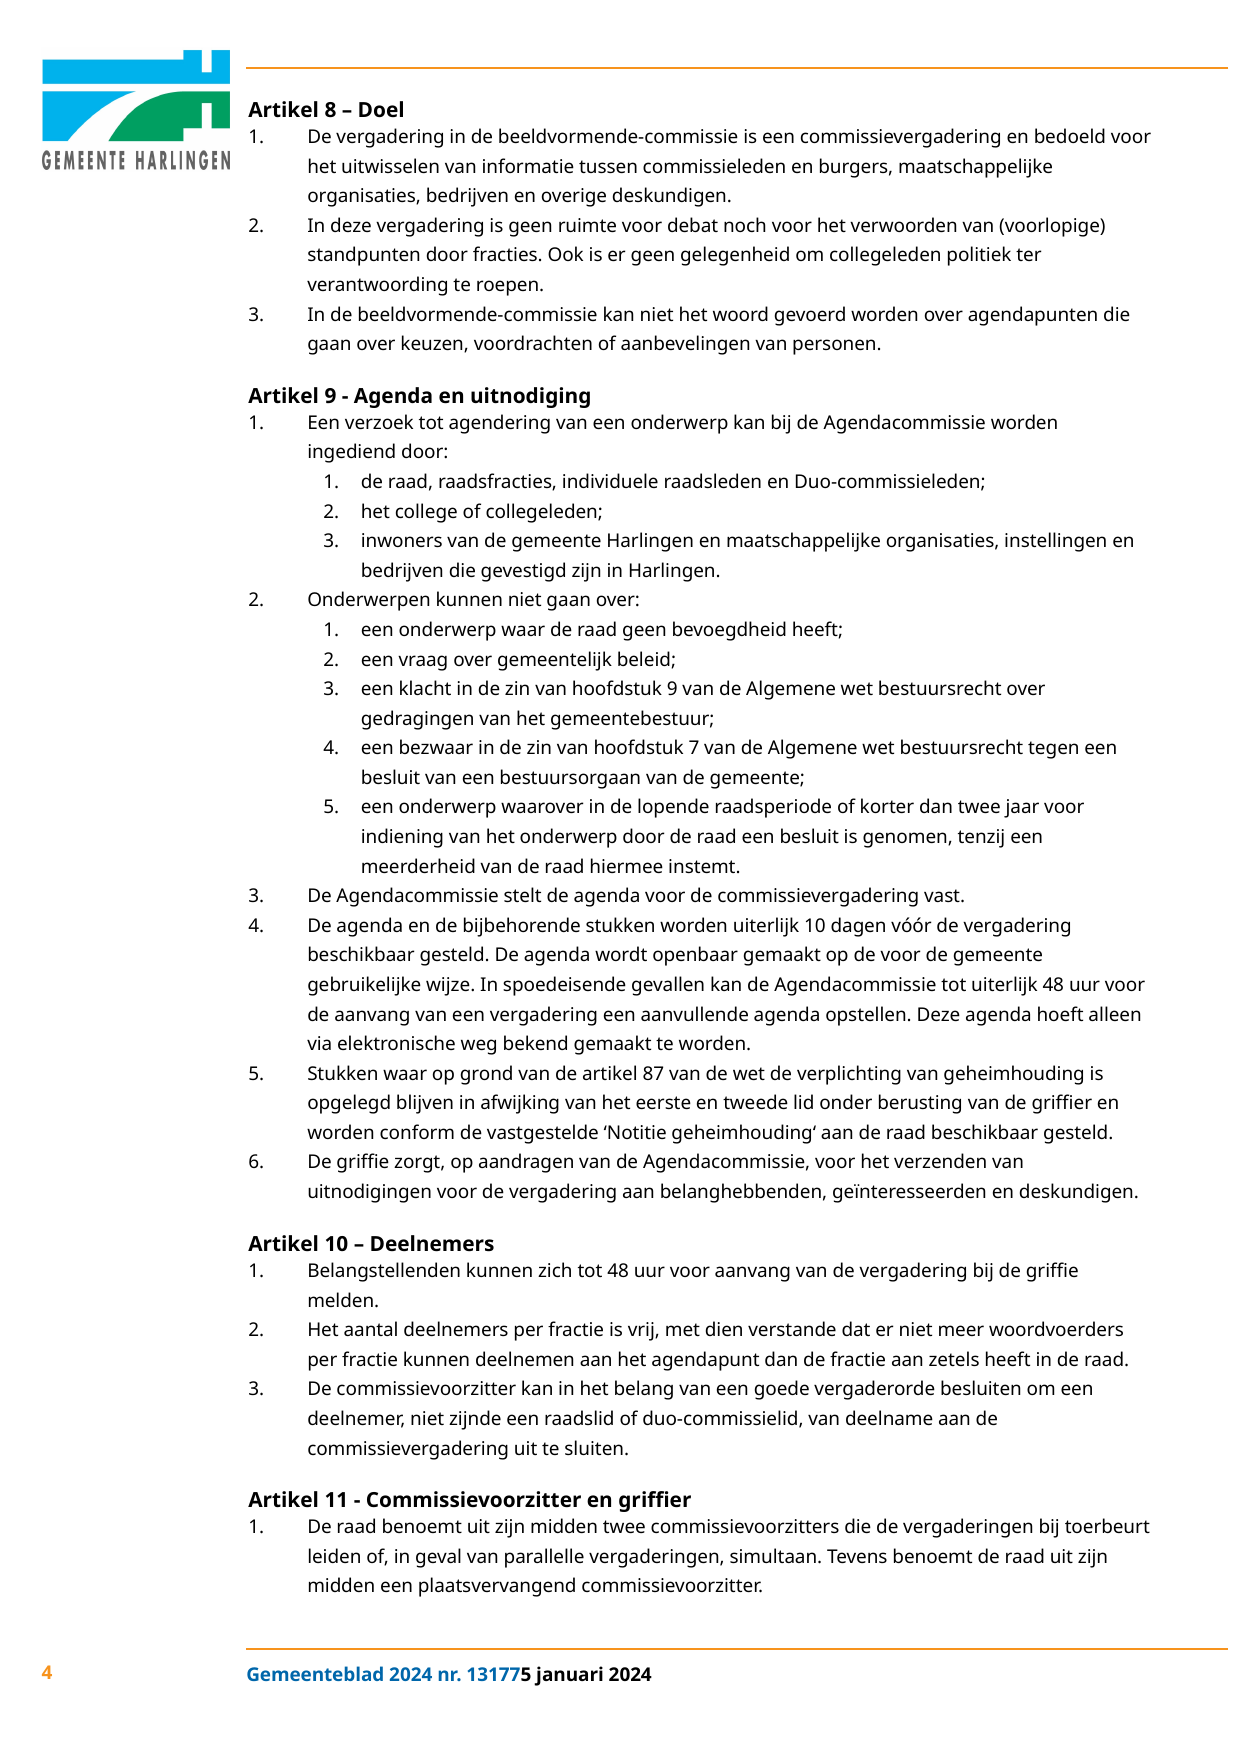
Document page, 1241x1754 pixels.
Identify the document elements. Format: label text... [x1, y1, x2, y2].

list de raad, raadsfracties, individuele raadsleden en Duo-commissieleden; [323, 468, 1152, 494]
list Het aantal deelnemers per fractie is vrij, met dien verstande dat er niet meer woordvoerders per fractie kunnen deelnemen aan het agendapunt dan de fractie aan zetels heeft in de raad. [248, 1316, 1152, 1372]
list De Agendacommissie stelt de agenda voor de commissievergadering vast. [248, 882, 1152, 908]
list een klacht in de zin van hoofdstuk 9 van de Algemene wet bestuursrecht over gedragingen van het gemeentebestuur; [323, 675, 1152, 731]
list inwoners van de gemeente Harlingen en maatschappelijke organisaties, instellingen en bedrijven die gevestigd zijn in Harlingen. [323, 527, 1152, 583]
list het college of collegeleden; [323, 498, 1152, 524]
list Onderwerpen kunnen niet gaan over: [248, 587, 1152, 612]
list De vergadering in de beeldvormende-commissie is een commissievergadering en bedoeld voor het uitwisselen van informatie tussen commissieleden en burgers, maatschappelijke organisaties, bedrijven en overige deskundigen. [248, 123, 1152, 208]
list een bezwaar in de zin van hoofdstuk 7 van de Algemene wet bestuursrecht tegen een besluit van een bestuursorgaan van de gemeente; [323, 734, 1152, 790]
text Artikel 11 - Commissievoorzitter en griffier [248, 1485, 1152, 1513]
list Belangstellenden kunnen zich tot 48 uur voor aanvang van de vergadering bij de griffie melden. [248, 1257, 1152, 1312]
list Stukken waar op grond van de artikel 87 van de wet de verplichting van geheimhouding is opgelegd blijven in afwijking van het eerste en tweede lid onder berusting van de griffier en worden conform de vastgestelde ‘Notitie geheimhouding‘ aan de raad beschikbaar gesteld. [248, 1060, 1152, 1145]
picture [41, 47, 231, 172]
list Een verzoek tot agendering van een onderwerp kan bij de Agendacommissie worden ingediend door: [248, 409, 1152, 464]
text Artikel 9 - Agenda en uitnodiging [248, 381, 1152, 409]
list De agenda en de bijbehorende stukken worden uiterlijk 10 dagen vóór de vergadering beschikbaar gesteld. De agenda wordt openbaar gemaakt op de voor de gemeente gebruikelijke wijze. In spoedeisende gevallen kan de Agendacommissie tot uiterlijk 48 uur voor de aanvang van een vergadering een aanvullende agenda opstellen. Deze agenda hoeft alleen via elektronische weg bekend gemaakt te worden. [248, 912, 1152, 1056]
list De raad benoemt uit zijn midden twee commissievoorzitters die de vergaderingen bij toerbeurt leiden of, in geval van parallelle vergaderingen, simultaan. Tevens benoemt de raad uit zijn midden een plaatsvervangend commissievoorzitter. [248, 1513, 1152, 1598]
text Artikel 8 – Doel [248, 95, 1152, 123]
list een onderwerp waarover in de lopende raadsperiode of korter dan twee jaar voor indiening van het onderwerp door de raad een besluit is genomen, tenzij een meerderheid van de raad hiermee instemt. [323, 794, 1152, 879]
list een vraag over gemeentelijk beleid; [323, 646, 1152, 672]
list een onderwerp waar de raad geen bevoegdheid heeft; [323, 616, 1152, 642]
list In deze vergadering is geen ruimte voor debat noch voor het verwoorden van (voorlopige) standpunten door fracties. Ook is er geen gelegenheid om collegeleden politiek ter verantwoording te roepen. [248, 212, 1152, 297]
list De griffie zorgt, op aandragen van de Agendacommissie, voor het verzenden van uitnodigingen voor de vergadering aan belanghebbenden, geïnteresseerden en deskundigen. [248, 1149, 1152, 1204]
text Artikel 10 – Deelnemers [248, 1229, 1152, 1257]
list In de beeldvormende-commissie kan niet het woord gevoerd worden over agendapunten die gaan over keuzen, voordrachten of aanbevelingen van personen. [248, 301, 1152, 356]
list De commissievoorzitter kan in het belang van een goede vergaderorde besluiten om een deelnemer, niet zijnde een raadslid of duo-commissielid, van deelname aan de commissievergadering uit te sluiten. [248, 1376, 1152, 1460]
